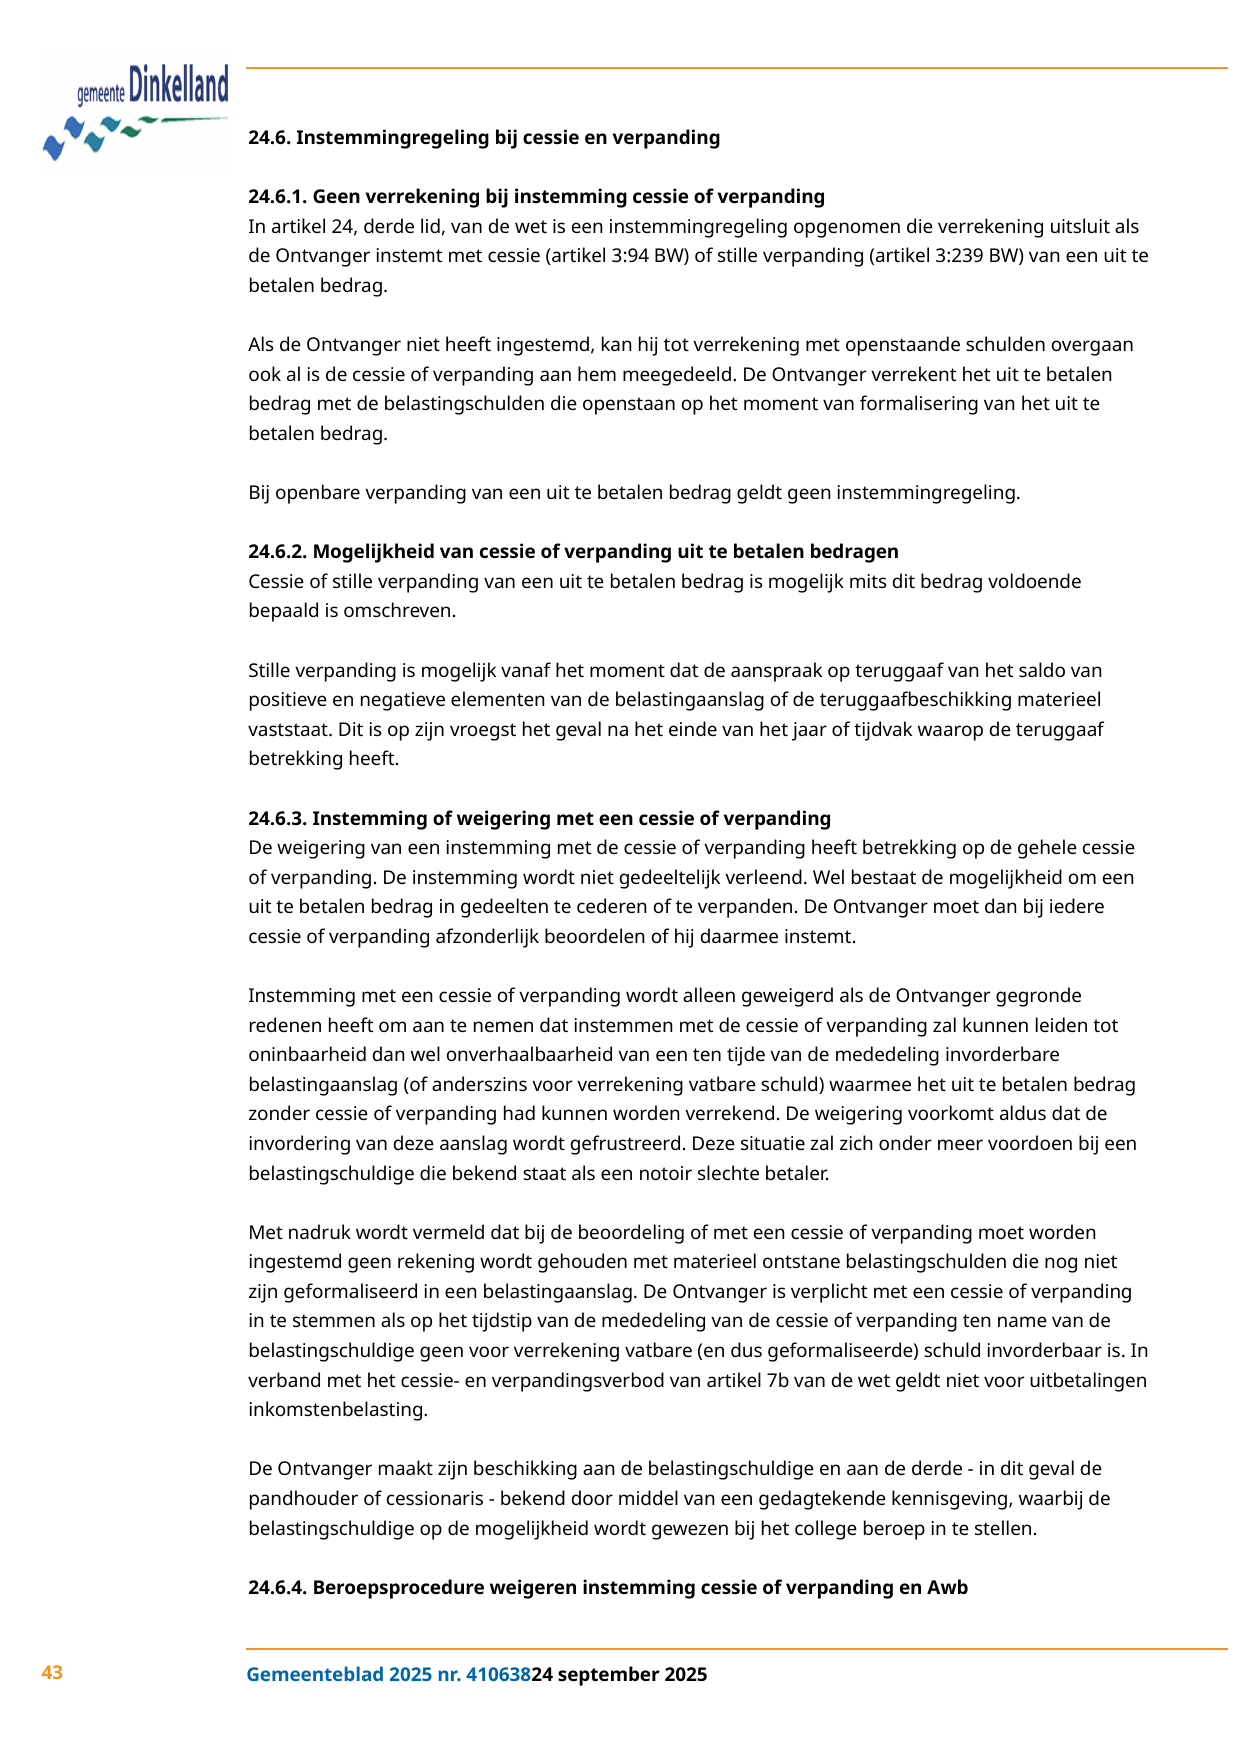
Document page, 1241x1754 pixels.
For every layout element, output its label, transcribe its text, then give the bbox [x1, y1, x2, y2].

text Cessie of stille verpanding van een uit te betalen bedrag is mogelijk mits dit bedrag voldoende bepaald is omschreven. [248, 568, 1152, 623]
text Instemming met een cessie of verpanding wordt alleen geweigerd als de Ontvanger gegronde redenen heeft om aan te nemen dat instemmen met de cessie of verpanding zal kunnen leiden tot oninbaarheid dan wel onverhaalbaarheid van een ten tijde van de mededeling invorderbare belastingaanslag (of anderszins voor verrekening vatbare schuld) waarmee het uit te betalen bedrag zonder cessie of verpanding had kunnen worden verrekend. De weigering voorkomt aldus dat de invordering van deze aanslag wordt gefrustreerd. Deze situatie zal zich onder meer voordoen bij een belastingschuldige die bekend staat als een notoir slechte betaler. [248, 982, 1152, 1186]
text 24.6.1. Geen verrekening bij instemming cessie of verpanding [248, 183, 1152, 209]
text In artikel 24, derde lid, van de wet is een instemmingregeling opgenomen die verrekening uitsluit als de Ontvanger instemt met cessie (artikel 3:94 BW) of stille verpanding (artikel 3:239 BW) van een uit te betalen bedrag. [248, 213, 1152, 298]
text Als de Ontvanger niet heeft ingestemd, kan hij tot verrekening met openstaande schulden overgaan ook al is de cessie of verpanding aan hem meegedeeld. De Ontvanger verrekent het uit te betalen bedrag met de belastingschulden die openstaan op het moment van formalisering van het uit te betalen bedrag. [248, 331, 1152, 446]
text Met nadruk wordt vermeld dat bij de beoordeling of met een cessie of verpanding moet worden ingestemd geen rekening wordt gehouden met materieel ontstane belastingschulden die nog niet zijn geformaliseerd in een belastingaanslag. De Ontvanger is verplicht met een cessie of verpanding in te stemmen als op het tijdstip van de mededeling van de cessie of verpanding ten name van de belastingschuldige geen voor verrekening vatbare (en dus geformaliseerde) schuld invorderbaar is. In verband met het cessie- en verpandingsverbod van artikel 7b van de wet geldt niet voor uitbetalingen inkomstenbelasting. [248, 1219, 1152, 1422]
text De weigering van een instemming met de cessie of verpanding heeft betrekking op de gehele cessie of verpanding. De instemming wordt niet gedeeltelijk verleend. Wel bestaat de mogelijkheid om een uit te betalen bedrag in gedeelten te cederen of te verpanden. De Ontvanger moet dan bij iedere cessie of verpanding afzonderlijk beoordelen of hij daarmee instemt. [248, 834, 1152, 949]
picture [41, 47, 231, 172]
text Bij openbare verpanding van een uit te betalen bedrag geldt geen instemmingregeling. [248, 479, 1152, 505]
text 24.6.2. Mogelijkheid van cessie of verpanding uit te betalen bedragen [248, 538, 1152, 564]
text 24.6. Instemmingregeling bij cessie en verpanding [248, 124, 1152, 150]
text 24.6.4. Beroepsprocedure weigeren instemming cessie of verpanding en Awb [248, 1574, 1152, 1600]
text De Ontvanger maakt zijn beschikking aan de belastingschuldige en aan de derde - in dit geval de pandhouder of cessionaris - bekend door middel van een gedagtekende kennisgeving, waarbij de belastingschuldige op de mogelijkheid wordt gewezen bij het college beroep in te stellen. [248, 1456, 1152, 1541]
text Stille verpanding is mogelijk vanaf het moment dat de aanspraak op teruggaaf van het saldo van positieve en negatieve elementen van de belastingaanslag of de teruggaafbeschikking materieel vaststaat. Dit is op zijn vroegst het geval na het einde van het jaar of tijdvak waarop de teruggaaf betrekking heeft. [248, 657, 1152, 771]
text 24.6.3. Instemming of weigering met een cessie of verpanding [248, 805, 1152, 831]
